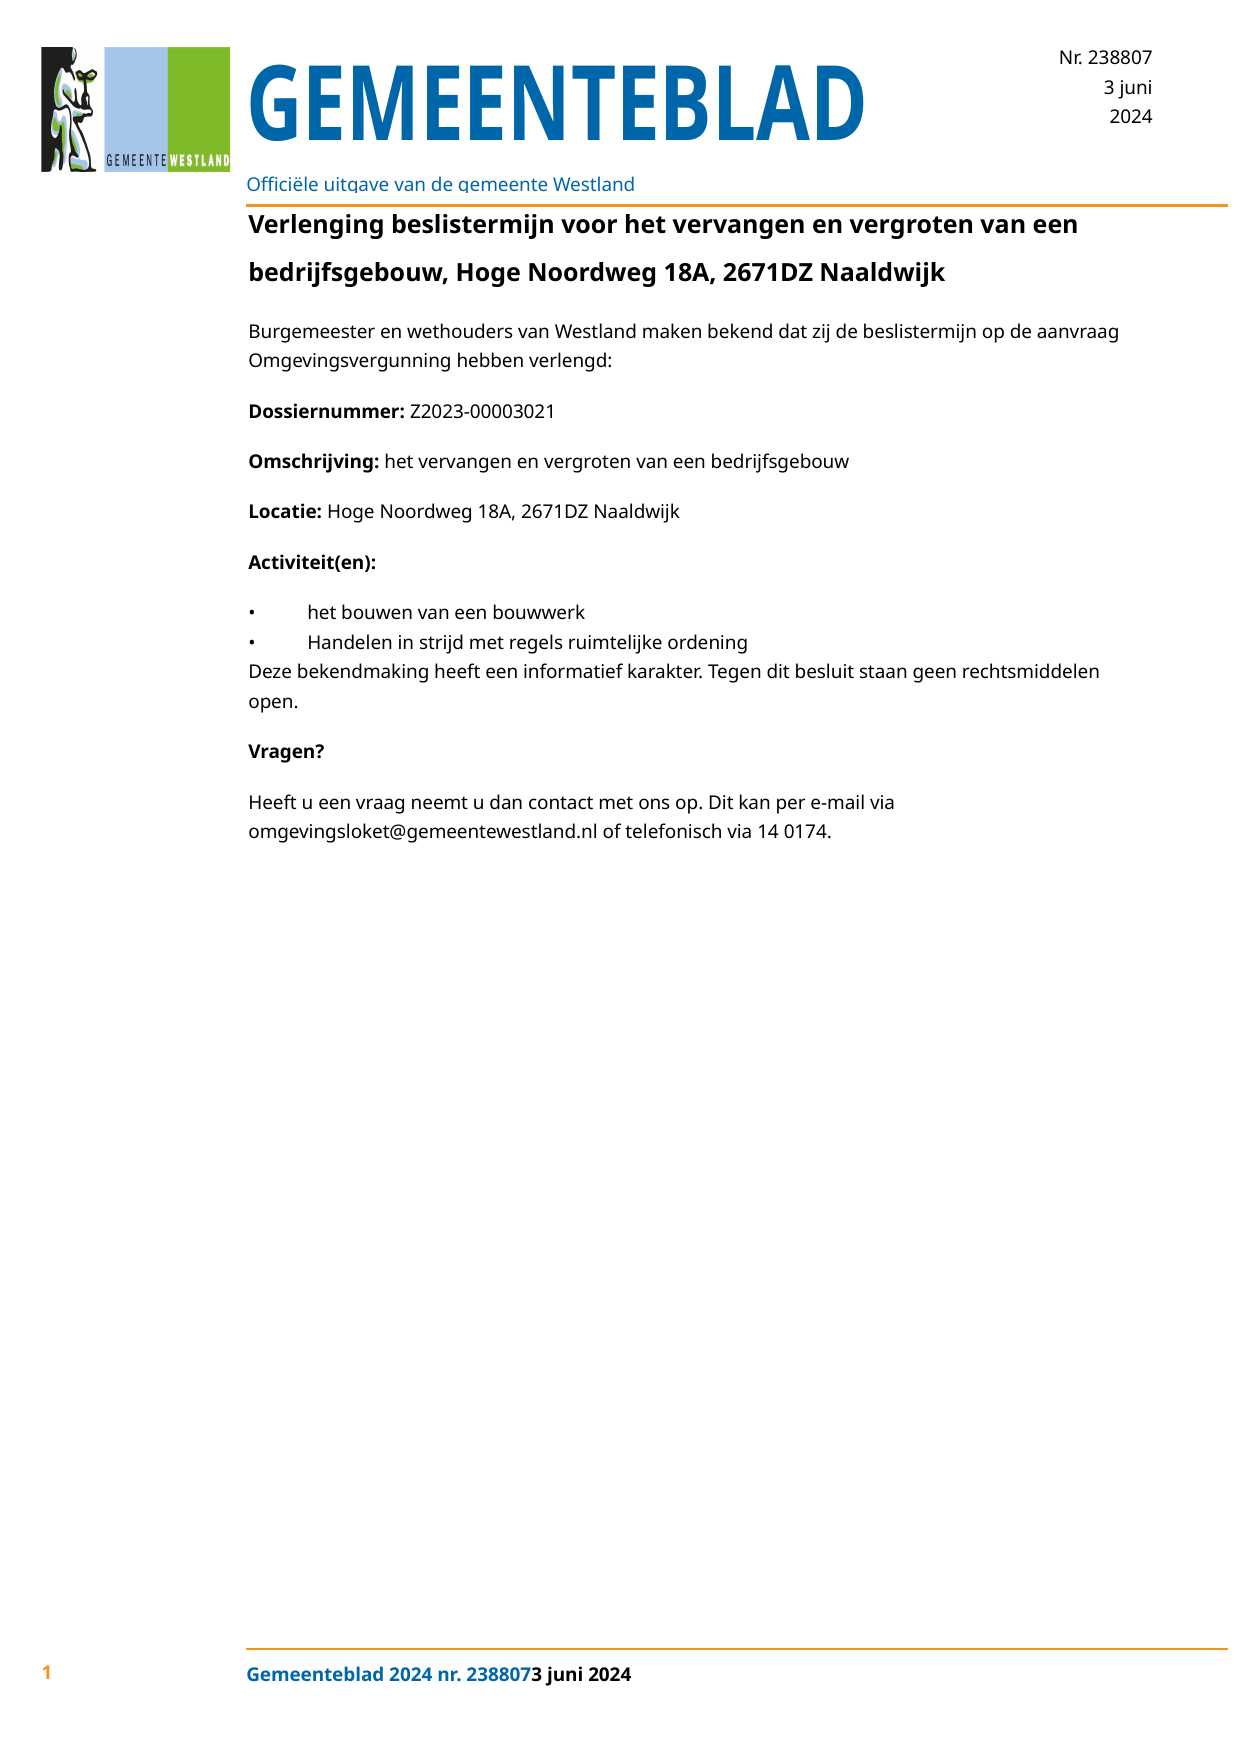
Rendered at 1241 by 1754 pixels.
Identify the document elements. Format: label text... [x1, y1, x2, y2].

text Omschrijving: het vervangen en vergroten van een bedrijfsgebouw [248, 448, 1152, 474]
list het bouwen van een bouwwerk [248, 599, 1152, 625]
text Vragen? [248, 739, 1152, 764]
list Handelen in strijd met regels ruimtelijke ordening [248, 629, 1152, 655]
text Dossiernummer: Z2023-00003021 [248, 398, 1152, 424]
text Locatie: Hoge Noordweg 18A, 2671DZ Naaldwijk [248, 499, 1152, 524]
picture [41, 47, 231, 172]
text Verlenging beslistermijn voor het vervangen en vergroten van een bedrijfsgebouw, Hoge Noordweg 18A, 2671DZ Naaldwijk [248, 207, 1152, 288]
text Heeft u een vraag neemt u dan contact met ons op. Dit kan per e-mail via omgevingsloket@gemeentewestland.nl of telefonisch via 14 0174. [248, 789, 1152, 844]
text Activiteit(en): [248, 549, 1152, 575]
text Deze bekendmaking heeft een informatief karakter. Tegen dit besluit staan geen rechtsmiddelen open. [248, 659, 1152, 714]
text Burgemeester en wethouders van Westland maken bekend dat zij de beslistermijn op de aanvraag Omgevingsvergunning hebben verlengd: [248, 318, 1152, 373]
